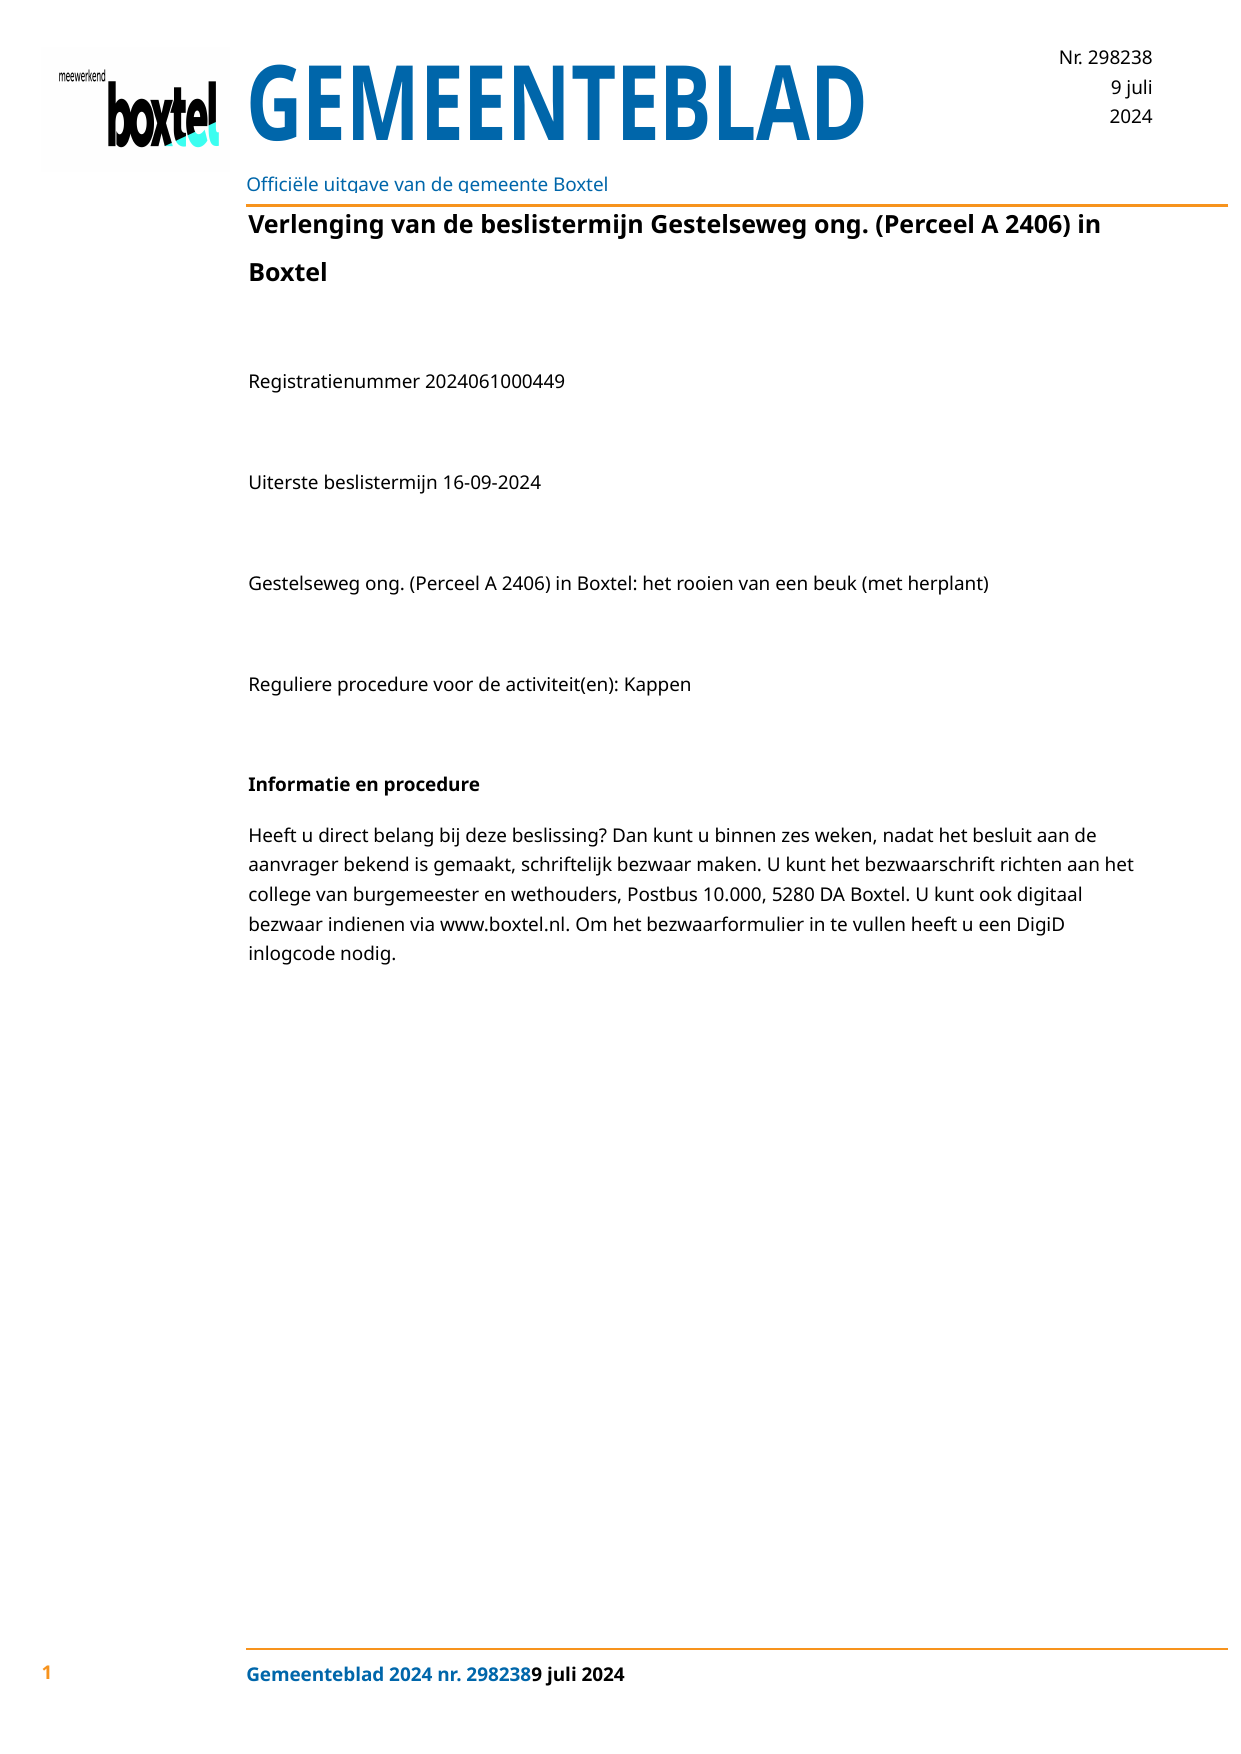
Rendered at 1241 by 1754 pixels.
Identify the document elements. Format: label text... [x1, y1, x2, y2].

text Gestelseweg ong. (Perceel A 2406) in Boxtel: het rooien van een beuk (met herplant) [248, 570, 1152, 596]
text Reguliere procedure voor de activiteit(en): Kappen [248, 671, 1152, 697]
text Heeft u direct belang bij deze beslissing? Dan kunt u binnen zes weken, nadat het besluit aan de aanvrager bekend is gemaakt, schriftelijk bezwaar maken. U kunt het bezwaarschrift richten aan het college van burgemeester en wethouders, Postbus 10.000, 5280 DA Boxtel. U kunt ook digitaal bezwaar indienen via www.boxtel.nl. Om het bezwaarformulier in te vullen heeft u een DigiD inlogcode nodig. [248, 822, 1152, 966]
picture [41, 47, 231, 172]
text Registratienummer 2024061000449 [248, 368, 1152, 394]
text Informatie en procedure [248, 772, 1152, 797]
text Verlenging van de beslistermijn Gestelseweg ong. (Perceel A 2406) in Boxtel [248, 207, 1152, 288]
text Uiterste beslistermijn 16-09-2024 [248, 469, 1152, 495]
